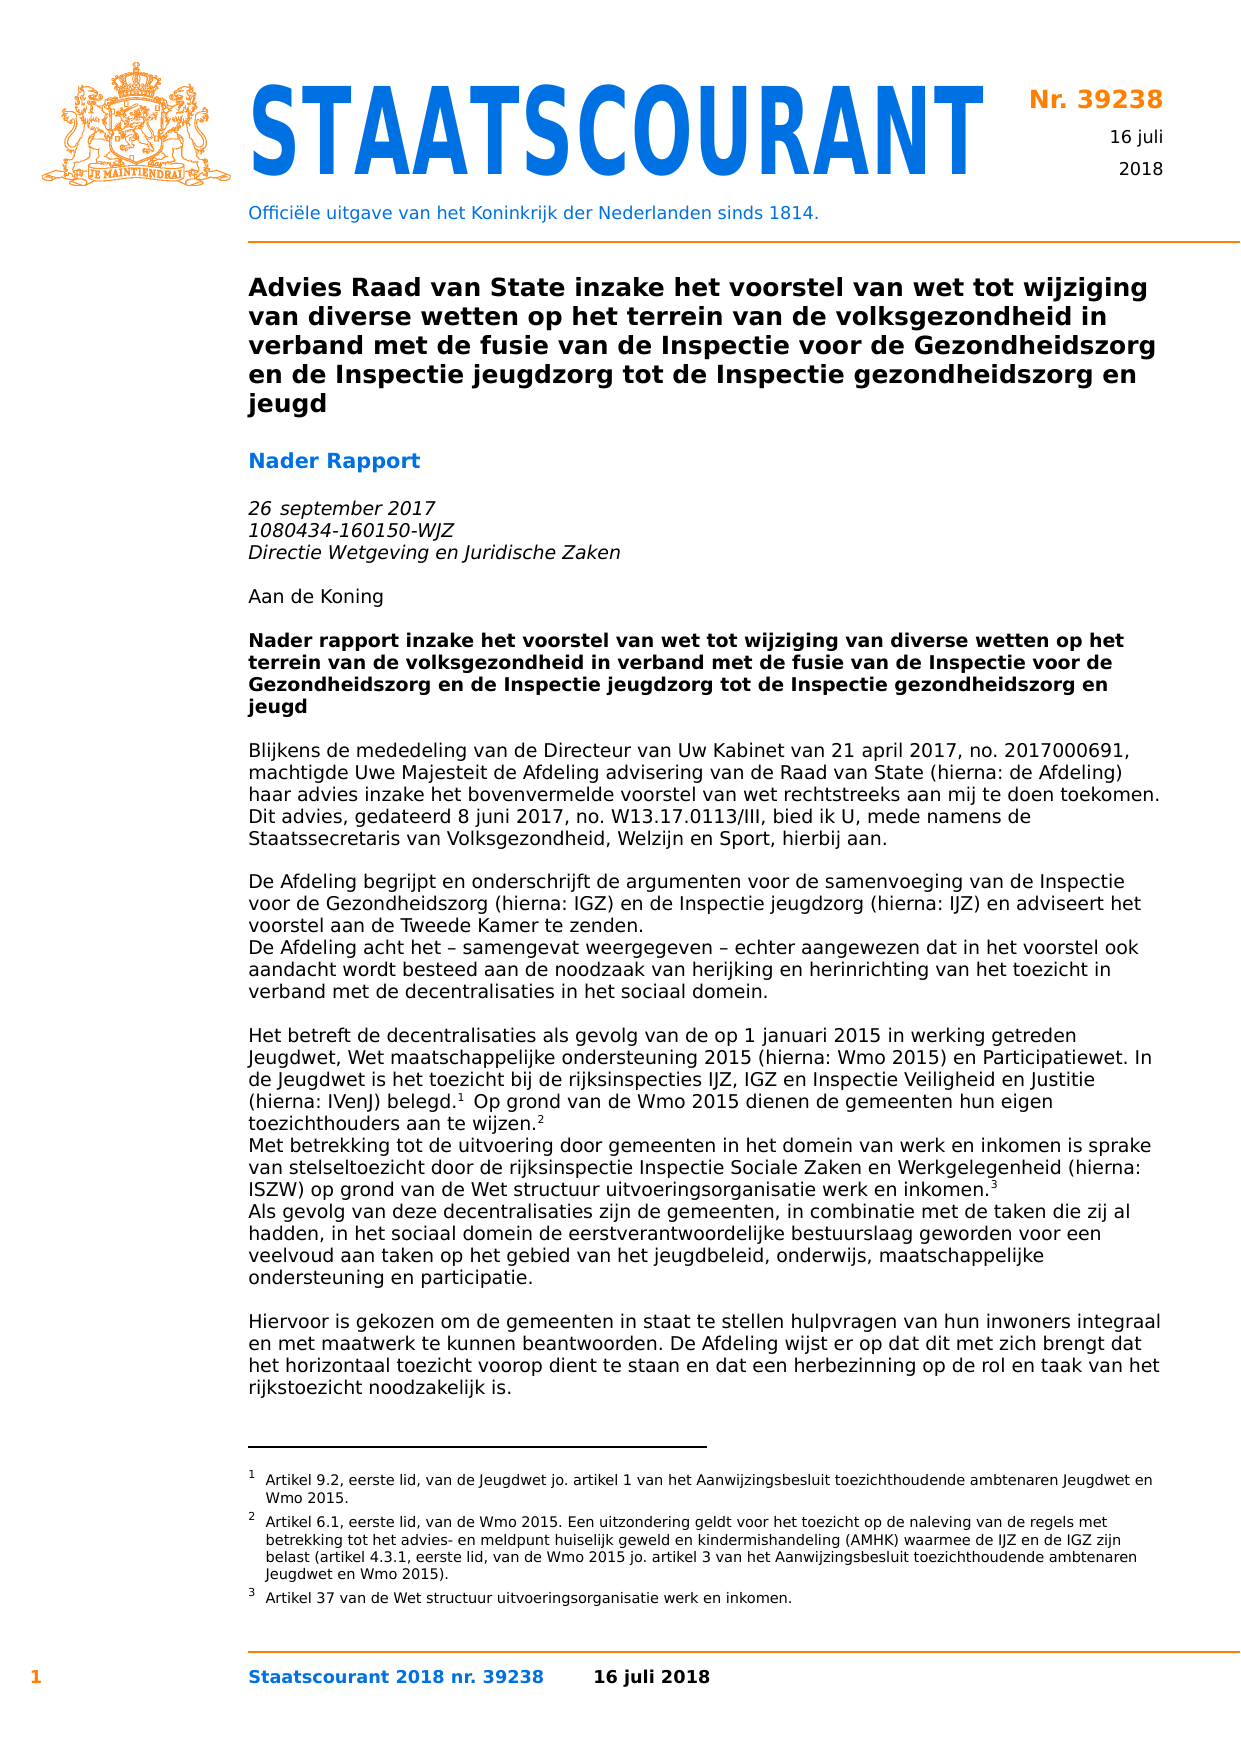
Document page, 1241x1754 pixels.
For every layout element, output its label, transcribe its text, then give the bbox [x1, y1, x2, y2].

text Artikel 6.1, eerste lid, van de Wmo 2015. Een uitzondering geldt voor het toezicht op de naleving van de regels met betrekking tot het advies- en meldpunt huiselijk geweld en kindermishandeling (AMHK) waarmee de IJZ en de IGZ zijn belast (artikel 4.3.1, eerste lid, van de Wmo 2015 jo. artikel 3 van het Aanwijzingsbesluit toezichthoudende ambtenaren Jeugdwet en Wmo 2015). [248, 1510, 1163, 1583]
text De Afdeling begrijpt en onderschrijft de argumenten voor de samenvoeging van de Inspectie voor de Gezondheidszorg (hierna: IGZ) en de Inspectie jeugdzorg (hierna: IJZ) en adviseert het voorstel aan de Tweede Kamer te zenden. [248, 871, 1163, 937]
table_header Nr. 39238 [998, 62, 1240, 121]
text De Afdeling acht het – samengevat weergegeven – echter aangewezen dat in het voorstel ook aandacht wordt besteed aan de noodzaak van herijking en herinrichting van het toezicht in verband met de decentralisaties in het sociaal domein. [248, 937, 1163, 1003]
text Artikel 37 van de Wet structuur uitvoeringsorganisatie werk en inkomen. [248, 1586, 1163, 1608]
text Aan de Koning [248, 586, 1163, 608]
text Blijkens de mededeling van de Directeur van Uw Kabinet van 21 april 2017, no. 2017000691, machtigde Uwe Majesteit de Afdeling advisering van de Raad van State (hierna: de Afdeling) haar advies inzake het bovenvermelde voorstel van wet rechtstreeks aan mij te doen toekomen. Dit advies, gedateerd 8 juni 2017, no. W13.17.0113/III, bied ik U, mede namens de Staatssecretaris van Volksgezondheid, Welzijn en Sport, hierbij aan. [248, 739, 1163, 849]
picture [41, 62, 231, 186]
text Directie Wetgeving en Juridische Zaken [248, 542, 1163, 564]
subtitle Nader Rapport [248, 449, 1163, 473]
text Als gevolg van deze decentralisaties zijn de gemeenten, in combinatie met de taken die zij al hadden, in het sociaal domein de eerstverantwoordelijke bestuurslaag geworden voor een veelvoud aan taken op het gebied van het jeugdbeleid, onderwijs, maatschappelijke ondersteuning en participatie. [248, 1201, 1163, 1289]
text Artikel 9.2, eerste lid, van de Jeugdwet jo. artikel 1 van het Aanwijzingsbesluit toezichthoudende ambtenaren Jeugdwet en Wmo 2015. [248, 1468, 1163, 1507]
subtitle Advies Raad van State inzake het voorstel van wet tot wijziging van diverse wetten op het terrein van de volksgezondheid in verband met de fusie van de Inspectie voor de Gezondheidszorg en de Inspectie jeugdzorg tot de Inspectie gezondheidszorg en jeugd [248, 273, 1163, 419]
table_cell Officiële uitgave van het Koninkrijk der Nederlanden sinds 1814. [248, 203, 1240, 241]
text 1080434-160150-WJZ [248, 520, 1163, 542]
table_cell 2018 [998, 153, 1240, 203]
table_header STAATSCOURANT [248, 62, 998, 203]
table_cell 16 juli [998, 121, 1240, 153]
text Het betreft de decentralisaties als gevolg van de op 1 januari 2015 in werking getreden Jeugdwet, Wet maatschappelijke ondersteuning 2015 (hierna: Wmo 2015) en Participatiewet. In de Jeugdwet is het toezicht bij de rijksinspecties IJZ, IGZ en Inspectie Veiligheid en Justitie (hierna: IVenJ) belegd. Op grond van de Wmo 2015 dienen de gemeenten hun eigen toezichthouders aan te wijzen. [248, 1025, 1163, 1135]
table_header [25, 62, 248, 241]
text Hiervoor is gekozen om de gemeenten in staat te stellen hulpvragen van hun inwoners integraal en met maatwerk te kunnen beantwoorden. De Afdeling wijst er op dat dit met zich brengt dat het horizontaal toezicht voorop dient te staan en dat een herbezinning op de rol en taak van het rijkstoezicht noodzakelijk is. [248, 1311, 1163, 1399]
text Nader rapport inzake het voorstel van wet tot wijziging van diverse wetten op het terrein van de volksgezondheid in verband met de fusie van de Inspectie voor de Gezondheidszorg en de Inspectie jeugdzorg tot de Inspectie gezondheidszorg en jeugd [248, 630, 1163, 718]
text Met betrekking tot de uitvoering door gemeenten in het domein van werk en inkomen is sprake van stelseltoezicht door de rijksinspectie Inspectie Sociale Zaken en Werkgelegenheid (hierna: ISZW) op grond van de Wet structuur uitvoeringsorganisatie werk en inkomen. [248, 1135, 1163, 1201]
text 26 september 2017 [248, 498, 1163, 520]
